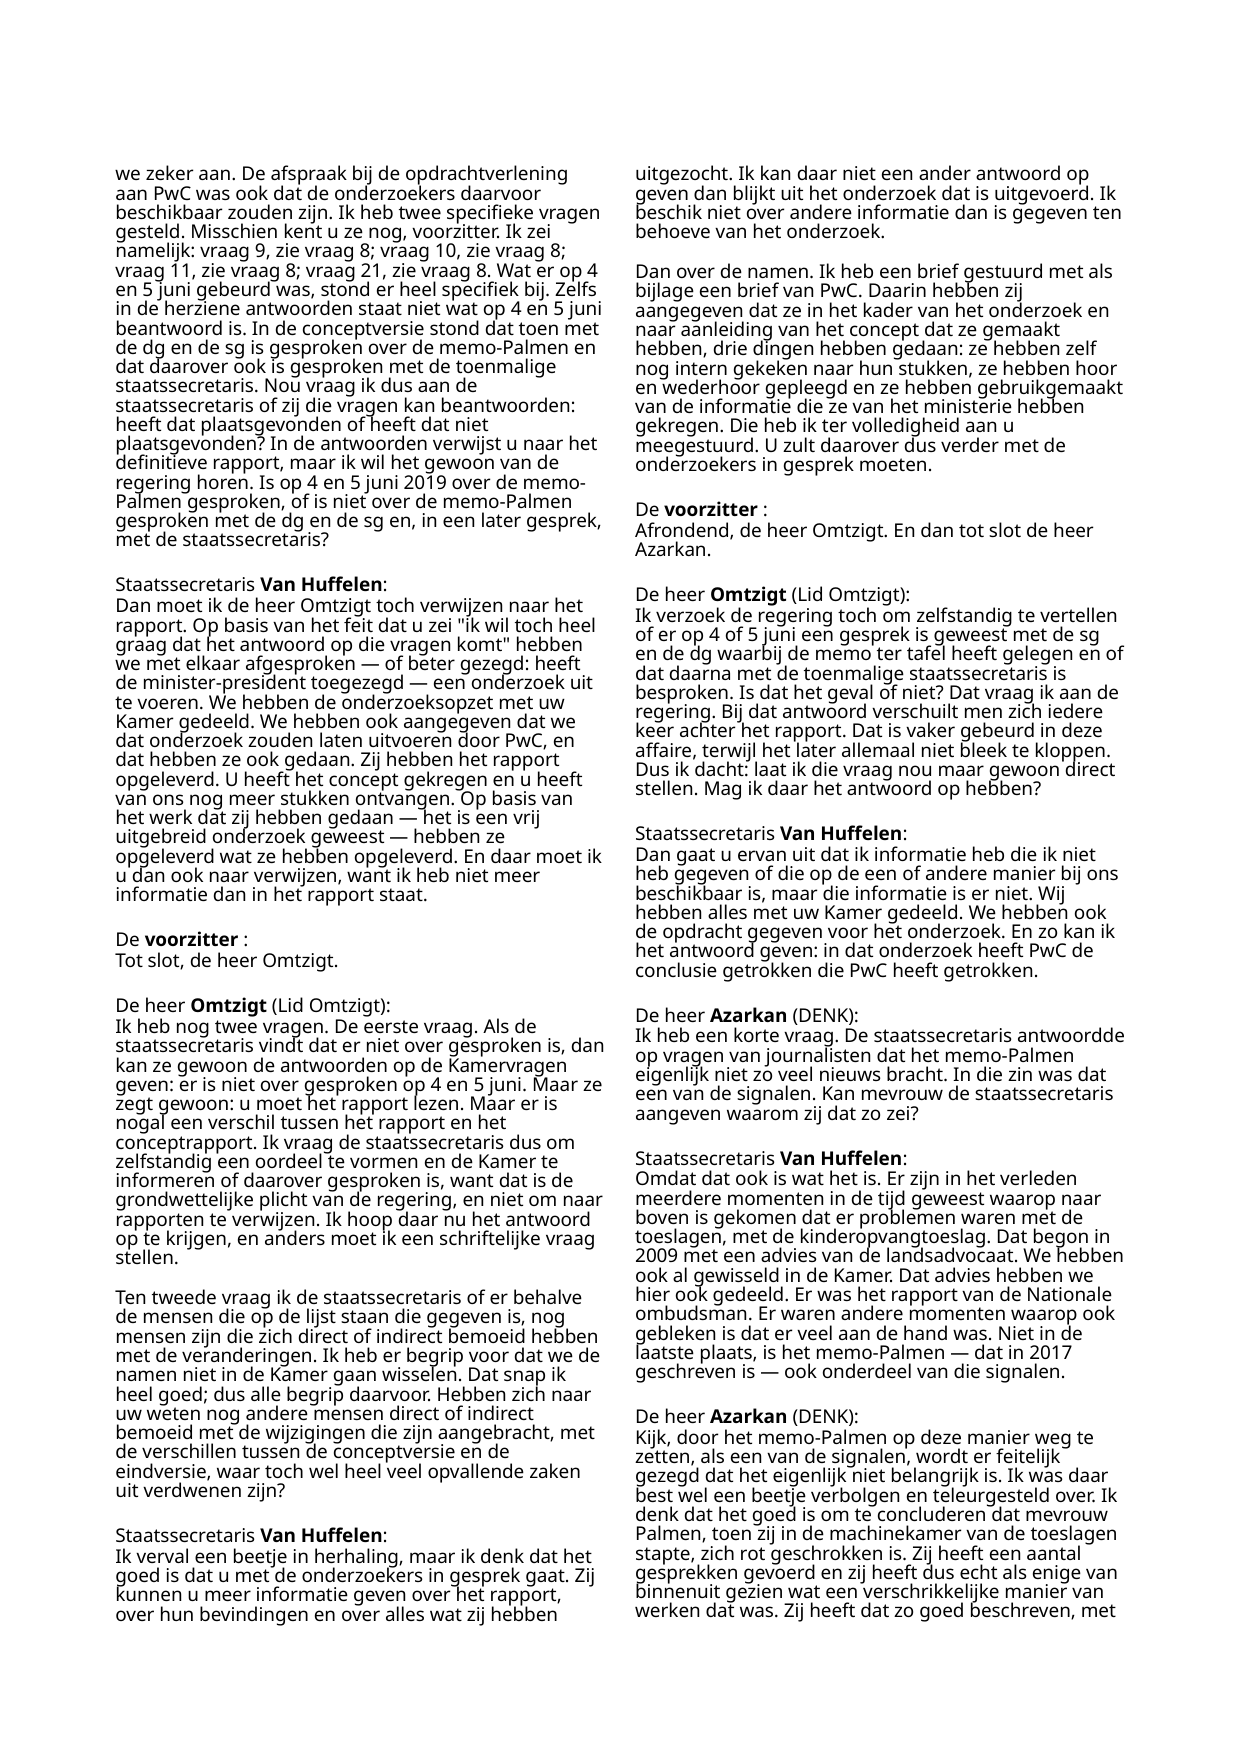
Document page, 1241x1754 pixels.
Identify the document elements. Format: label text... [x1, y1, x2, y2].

text uitgezocht. Ik kan daar niet een ander antwoord op geven dan blijkt uit het onderzoek dat is uitgevoerd. Ik beschik niet over andere informatie dan is gegeven ten behoeve van het onderzoek. [635, 165, 1125, 242]
text Kijk, door het memo-Palmen op deze manier weg te zetten, als een van de signalen, wordt er feitelijk gezegd dat het eigenlijk niet belangrijk is. Ik was daar best wel een beetje verbolgen en teleurgesteld over. Ik denk dat het goed is om te concluderen dat mevrouw Palmen, toen zij in de machinekamer van de toeslagen stapte, zich rot geschrokken is. Zij heeft een aantal gesprekken gevoerd en zij heeft dus echt als enige van binnenuit gezien wat een verschrikkelijke manier van werken dat was. Zij heeft dat zo goed beschreven, met [635, 1429, 1125, 1622]
text Dan over de namen. Ik heb een brief gestuurd met als bijlage een brief van PwC. Daarin hebben zij aangegeven dat ze in het kader van het onderzoek en naar aanleiding van het concept dat ze gemaakt hebben, drie dingen hebben gedaan: ze hebben zelf nog intern gekeken naar hun stukken, ze hebben hoor en wederhoor gepleegd en ze hebben gebruikgemaakt van de informatie die ze van het ministerie hebben gekregen. Die heb ik ter volledigheid aan u meegestuurd. U zult daarover dus verder met de onderzoekers in gesprek moeten. [635, 263, 1125, 475]
text Staatssecretaris Van Huffelen: [115, 572, 605, 597]
text De heer Azarkan (DENK): [635, 1002, 1125, 1027]
text Staatssecretaris Van Huffelen: [115, 1522, 605, 1548]
text we zeker aan. De afspraak bij de opdrachtverlening aan PwC was ook dat de onderzoekers daarvoor beschikbaar zouden zijn. Ik heb twee specifieke vragen gesteld. Misschien kent u ze nog, voorzitter. Ik zei namelijk: vraag 9, zie vraag 8; vraag 10, zie vraag 8; vraag 11, zie vraag 8; vraag 21, zie vraag 8. Wat er op 4 en 5 juni gebeurd was, stond er heel specifiek bij. Zelfs in de herziene antwoorden staat niet wat op 4 en 5 juni beantwoord is. In de conceptversie stond dat toen met de dg en de sg is gesproken over de memo-Palmen en dat daarover ook is gesproken met de toenmalige staatssecretaris. Nou vraag ik dus aan de staatssecretaris of zij die vragen kan beantwoorden: heeft dat plaatsgevonden of heeft dat niet plaatsgevonden? In de antwoorden verwijst u naar het definitieve rapport, maar ik wil het gewoon van de regering horen. Is op 4 en 5 juni 2019 over de memo-Palmen gesproken, of is niet over de memo-Palmen gesproken met de dg en de sg en, in een later gesprek, met de staatssecretaris? [115, 165, 605, 551]
text Tot slot, de heer Omtzigt. [115, 952, 605, 971]
text De heer Omtzigt (Lid Omtzigt): [635, 581, 1125, 607]
text De heer Azarkan (DENK): [635, 1403, 1125, 1429]
text De voorzitter : [115, 926, 605, 952]
text Staatssecretaris Van Huffelen: [635, 1145, 1125, 1170]
text Omdat dat ook is wat het is. Er zijn in het verleden meerdere momenten in de tijd geweest waarop naar boven is gekomen dat er problemen waren met de toeslagen, met de kinderopvangtoeslag. Dat begon in 2009 met een advies van de landsadvocaat. We hebben ook al gewisseld in de Kamer. Dat advies hebben we hier ook gedeeld. Er was het rapport van de Nationale ombudsman. Er waren andere momenten waarop ook gebleken is dat er veel aan de hand was. Niet in de laatste plaats, is het memo-Palmen — dat in 2017 geschreven is — ook onderdeel van die signalen. [635, 1170, 1125, 1382]
text Staatssecretaris Van Huffelen: [635, 820, 1125, 846]
text Ik verval een beetje in herhaling, maar ik denk dat het goed is dat u met de onderzoekers in gesprek gaat. Zij kunnen u meer informatie geven over het rapport, over hun bevindingen en over alles wat zij hebben [115, 1548, 605, 1625]
text Dan gaat u ervan uit dat ik informatie heb die ik niet heb gegeven of die op de een of andere manier bij ons beschikbaar is, maar die informatie is er niet. Wij hebben alles met uw Kamer gedeeld. We hebben ook de opdracht gegeven voor het onderzoek. En zo kan ik het antwoord geven: in dat onderzoek heeft PwC de conclusie getrokken die PwC heeft getrokken. [635, 846, 1125, 981]
text Ik heb een korte vraag. De staatssecretaris antwoordde op vragen van journalisten dat het memo-Palmen eigenlijk niet zo veel nieuws bracht. In die zin was dat een van de signalen. Kan mevrouw de staatssecretaris aangeven waarom zij dat zo zei? [635, 1027, 1125, 1124]
text Ten tweede vraag ik de staatssecretaris of er behalve de mensen die op de lijst staan die gegeven is, nog mensen zijn die zich direct of indirect bemoeid hebben met de veranderingen. Ik heb er begrip voor dat we de namen niet in de Kamer gaan wisselen. Dat snap ik heel goed; dus alle begrip daarvoor. Hebben zich naar uw weten nog andere mensen direct of indirect bemoeid met de wijzigingen die zijn aangebracht, met de verschillen tussen de conceptversie en de eindversie, waar toch wel heel veel opvallende zaken uit verdwenen zijn? [115, 1289, 605, 1501]
text De heer Omtzigt (Lid Omtzigt): [115, 992, 605, 1018]
text De voorzitter : [635, 496, 1125, 522]
text Afrondend, de heer Omtzigt. En dan tot slot de heer Azarkan. [635, 522, 1125, 560]
text Ik heb nog twee vragen. De eerste vraag. Als de staatssecretaris vindt dat er niet over gesproken is, dan kan ze gewoon de antwoorden op de Kamervragen geven: er is niet over gesproken op 4 en 5 juni. Maar ze zegt gewoon: u moet het rapport lezen. Maar er is nogal een verschil tussen het rapport en het conceptrapport. Ik vraag de staatssecretaris dus om zelfstandig een oordeel te vormen en de Kamer te informeren of daarover gesproken is, want dat is de grondwettelijke plicht van de regering, en niet om naar rapporten te verwijzen. Ik hoop daar nu het antwoord op te krijgen, en anders moet ik een schriftelijke vraag stellen. [115, 1018, 605, 1268]
text Ik verzoek de regering toch om zelfstandig te vertellen of er op 4 of 5 juni een gesprek is geweest met de sg en de dg waarbij de memo ter tafel heeft gelegen en of dat daarna met de toenmalige staatssecretaris is besproken. Is dat het geval of niet? Dat vraag ik aan de regering. Bij dat antwoord verschuilt men zich iedere keer achter het rapport. Dat is vaker gebeurd in deze affaire, terwijl het later allemaal niet bleek te kloppen. Dus ik dacht: laat ik die vraag nou maar gewoon direct stellen. Mag ik daar het antwoord op hebben? [635, 607, 1125, 799]
text Dan moet ik de heer Omtzigt toch verwijzen naar het rapport. Op basis van het feit dat u zei "ik wil toch heel graag dat het antwoord op die vragen komt" hebben we met elkaar afgesproken — of beter gezegd: heeft de minister-president toegezegd — een onderzoek uit te voeren. We hebben de onderzoeksopzet met uw Kamer gedeeld. We hebben ook aangegeven dat we dat onderzoek zouden laten uitvoeren door PwC, en dat hebben ze ook gedaan. Zij hebben het rapport opgeleverd. U heeft het concept gekregen en u heeft van ons nog meer stukken ontvangen. Op basis van het werk dat zij hebben gedaan — het is een vrij uitgebreid onderzoek geweest — hebben ze opgeleverd wat ze hebben opgeleverd. En daar moet ik u dan ook naar verwijzen, want ik heb niet meer informatie dan in het rapport staat. [115, 597, 605, 906]
